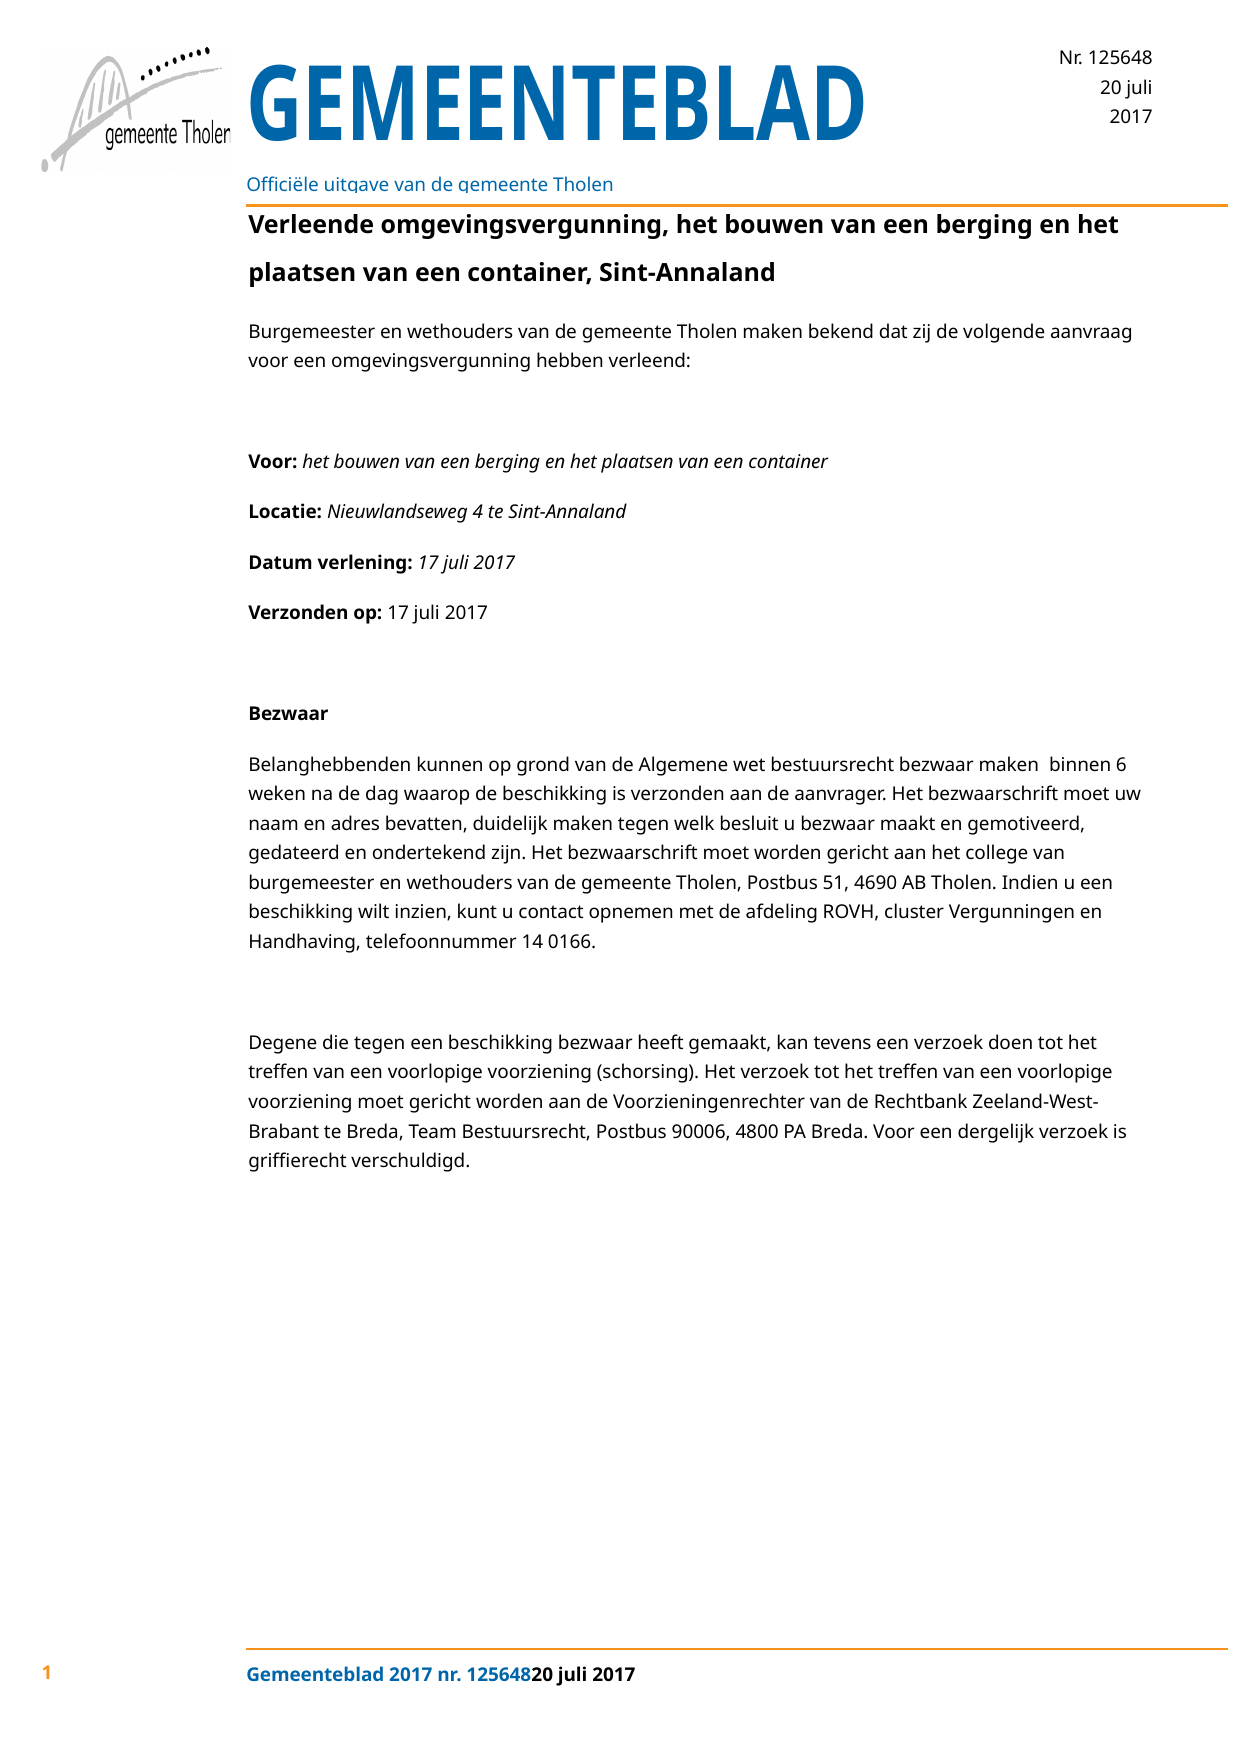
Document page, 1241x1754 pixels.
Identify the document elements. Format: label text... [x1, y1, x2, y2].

text Verzonden op: 17 juli 2017 [248, 599, 1152, 625]
text Voor: het bouwen van een berging en het plaatsen van een container [248, 448, 1152, 474]
picture [41, 47, 231, 172]
text Degene die tegen een beschikking bezwaar heeft gemaakt, kan tevens een verzoek doen tot het treffen van een voorlopige voorziening (schorsing). Het verzoek tot het treffen van een voorlopige voorziening moet gericht worden aan de Voorzieningenrechter van de Rechtbank Zeeland-West-Brabant te Breda, Team Bestuursrecht, Postbus 90006, 4800 PA Breda. Voor een dergelijk verzoek is griffierecht verschuldigd. [248, 1029, 1152, 1173]
text Verleende omgevingsvergunning, het bouwen van een berging en het plaatsen van een container, Sint-Annaland [248, 207, 1152, 288]
text Belanghebbenden kunnen op grond van de Algemene wet bestuursrecht bezwaar maken binnen 6 weken na de dag waarop de beschikking is verzonden aan de aanvrager. Het bezwaarschrift moet uw naam en adres bevatten, duidelijk maken tegen welk besluit u bezwaar maakt en gemotiveerd, gedateerd en ondertekend zijn. Het bezwaarschrift moet worden gericht aan het college van burgemeester en wethouders van de gemeente Tholen, Postbus 51, 4690 AB Tholen. Indien u een beschikking wilt inzien, kunt u contact opnemen met de afdeling ROVH, cluster Vergunningen en Handhaving, telefoonnummer 14 0166. [248, 751, 1152, 954]
text Burgemeester en wethouders van de gemeente Tholen maken bekend dat zij de volgende aanvraag voor een omgevingsvergunning hebben verleend: [248, 318, 1152, 373]
text Datum verlening: 17 juli 2017 [248, 549, 1152, 575]
text Bezwaar [248, 700, 1152, 726]
text Locatie: Nieuwlandseweg 4 te Sint-Annaland [248, 499, 1152, 524]
